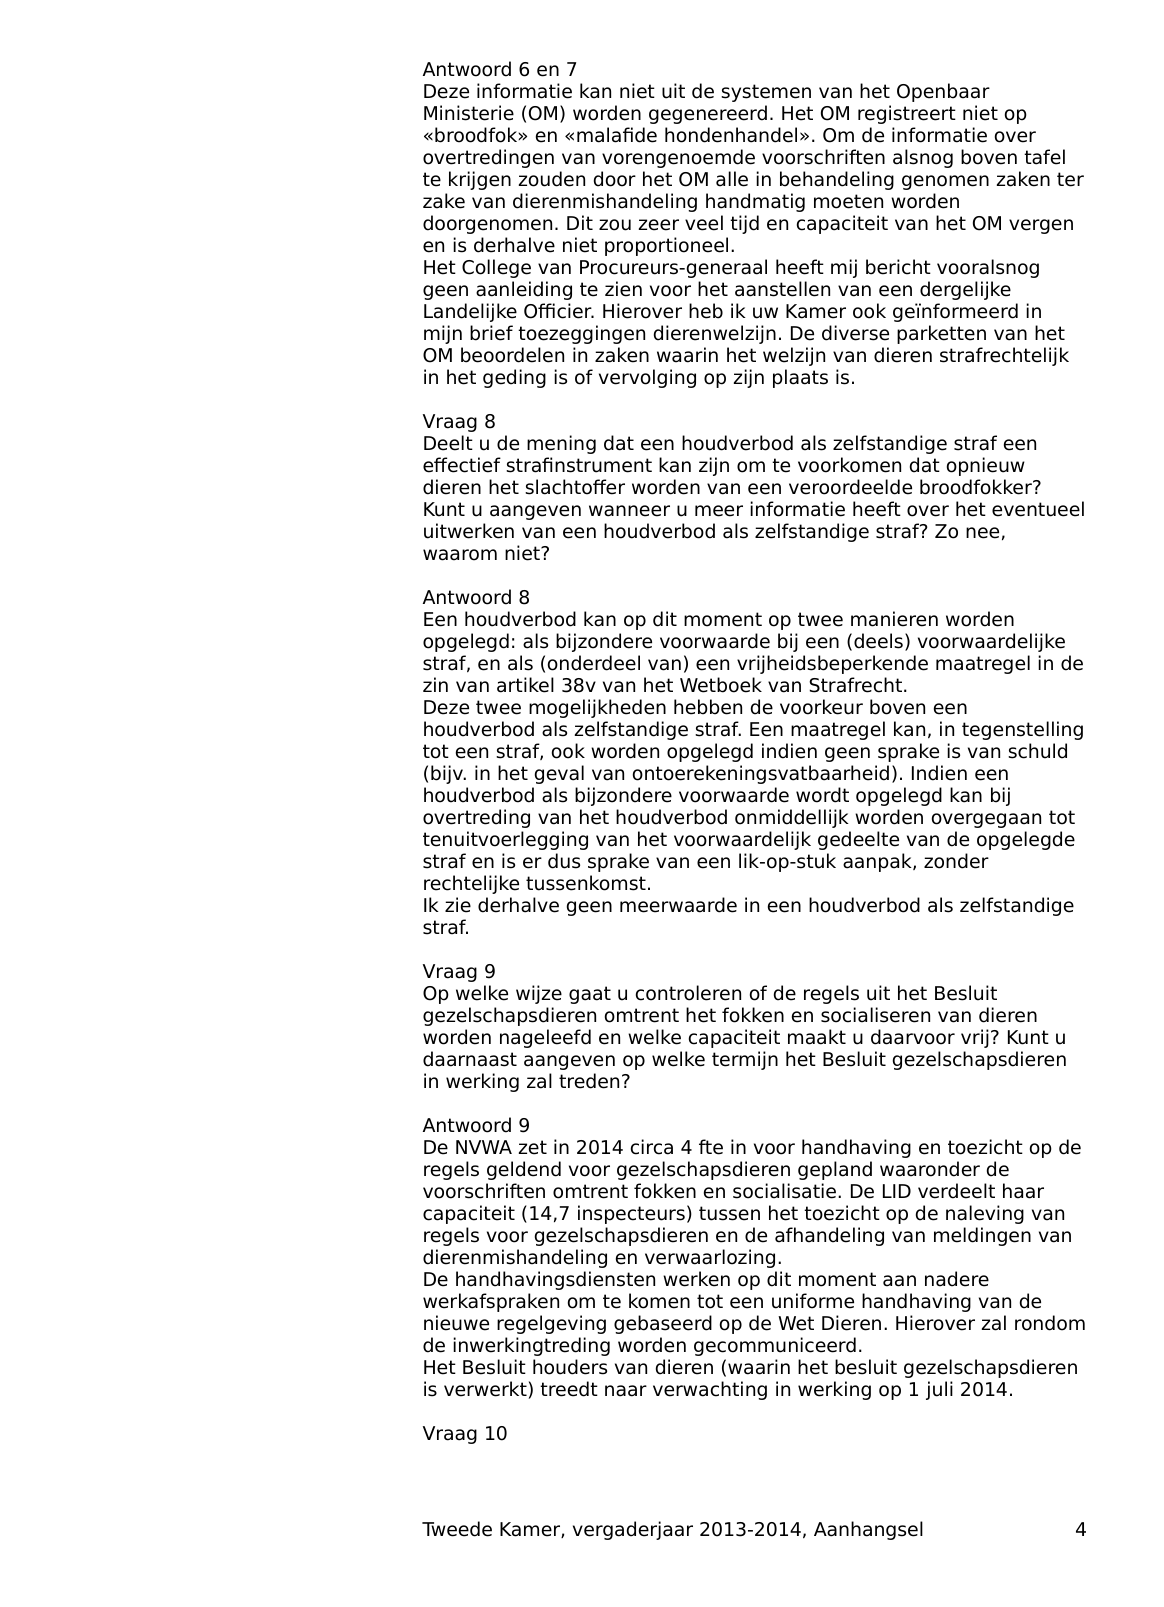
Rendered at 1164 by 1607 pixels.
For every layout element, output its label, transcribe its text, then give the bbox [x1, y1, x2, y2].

text De NVWA zet in 2014 circa 4 fte in voor handhaving en toezicht op de regels geldend voor gezelschapsdieren gepland waaronder de voorschriften omtrent fokken en socialisatie. De LID verdeelt haar capaciteit (14,7 inspecteurs) tussen het toezicht op de naleving van regels voor gezelschapsdieren en de afhandeling van meldingen van dierenmishandeling en verwaarlozing. [422, 1137, 1087, 1269]
text Het College van Procureurs-generaal heeft mij bericht vooralsnog geen aanleiding te zien voor het aanstellen van een dergelijke Landelijke Officier. Hierover heb ik uw Kamer ook geïnformeerd in mijn brief toezeggingen dierenwelzijn. De diverse parketten van het OM beoordelen in zaken waarin het welzijn van dieren strafrechtelijk in het geding is of vervolging op zijn plaats is. [422, 257, 1087, 389]
text Op welke wijze gaat u controleren of de regels uit het Besluit gezelschapsdieren omtrent het fokken en socialiseren van dieren worden nageleefd en welke capaciteit maakt u daarvoor vrij? Kunt u daarnaast aangeven op welke termijn het Besluit gezelschapsdieren in werking zal treden? [422, 983, 1087, 1093]
text Antwoord 8 [422, 587, 1087, 609]
text Deze informatie kan niet uit de systemen van het Openbaar Ministerie (OM) worden gegenereerd. Het OM registreert niet op «broodfok» en «malafide hondenhandel». Om de informatie over overtredingen van vorengenoemde voorschriften alsnog boven tafel te krijgen zouden door het OM alle in behandeling genomen zaken ter zake van dierenmishandeling handmatig moeten worden doorgenomen. Dit zou zeer veel tijd en capaciteit van het OM vergen en is derhalve niet proportioneel. [422, 81, 1087, 257]
text Een houdverbod kan op dit moment op twee manieren worden opgelegd: als bijzondere voorwaarde bij een (deels) voorwaardelijke straf, en als (onderdeel van) een vrijheidsbeperkende maatregel in de zin van artikel 38v van het Wetboek van Strafrecht. [422, 609, 1087, 697]
text Vraag 10 [422, 1423, 1087, 1445]
text Ik zie derhalve geen meerwaarde in een houdverbod als zelfstandige straf. [422, 895, 1087, 939]
text Deelt u de mening dat een houdverbod als zelfstandige straf een effectief strafinstrument kan zijn om te voorkomen dat opnieuw dieren het slachtoffer worden van een veroordeelde broodfokker? Kunt u aangeven wanneer u meer informatie heeft over het eventueel uitwerken van een houdverbod als zelfstandige straf? Zo nee, waarom niet? [422, 433, 1087, 565]
text Het Besluit houders van dieren (waarin het besluit gezelschapsdieren is verwerkt) treedt naar verwachting in werking op 1 juli 2014. [422, 1357, 1087, 1401]
text Antwoord 9 [422, 1115, 1087, 1137]
text Vraag 9 [422, 961, 1087, 983]
text De handhavingsdiensten werken op dit moment aan nadere werkafspraken om te komen tot een uniforme handhaving van de nieuwe regelgeving gebaseerd op de Wet Dieren. Hierover zal rondom de inwerkingtreding worden gecommuniceerd. [422, 1269, 1087, 1357]
text Vraag 8 [422, 411, 1087, 433]
text Antwoord 6 en 7 [422, 59, 1087, 81]
text Deze twee mogelijkheden hebben de voorkeur boven een houdverbod als zelfstandige straf. Een maatregel kan, in tegenstelling tot een straf, ook worden opgelegd indien geen sprake is van schuld (bijv. in het geval van ontoerekeningsvatbaarheid). Indien een houdverbod als bijzondere voorwaarde wordt opgelegd kan bij overtreding van het houdverbod onmiddellijk worden overgegaan tot tenuitvoerlegging van het voorwaardelijk gedeelte van de opgelegde straf en is er dus sprake van een lik-op-stuk aanpak, zonder rechtelijke tussenkomst. [422, 697, 1087, 895]
